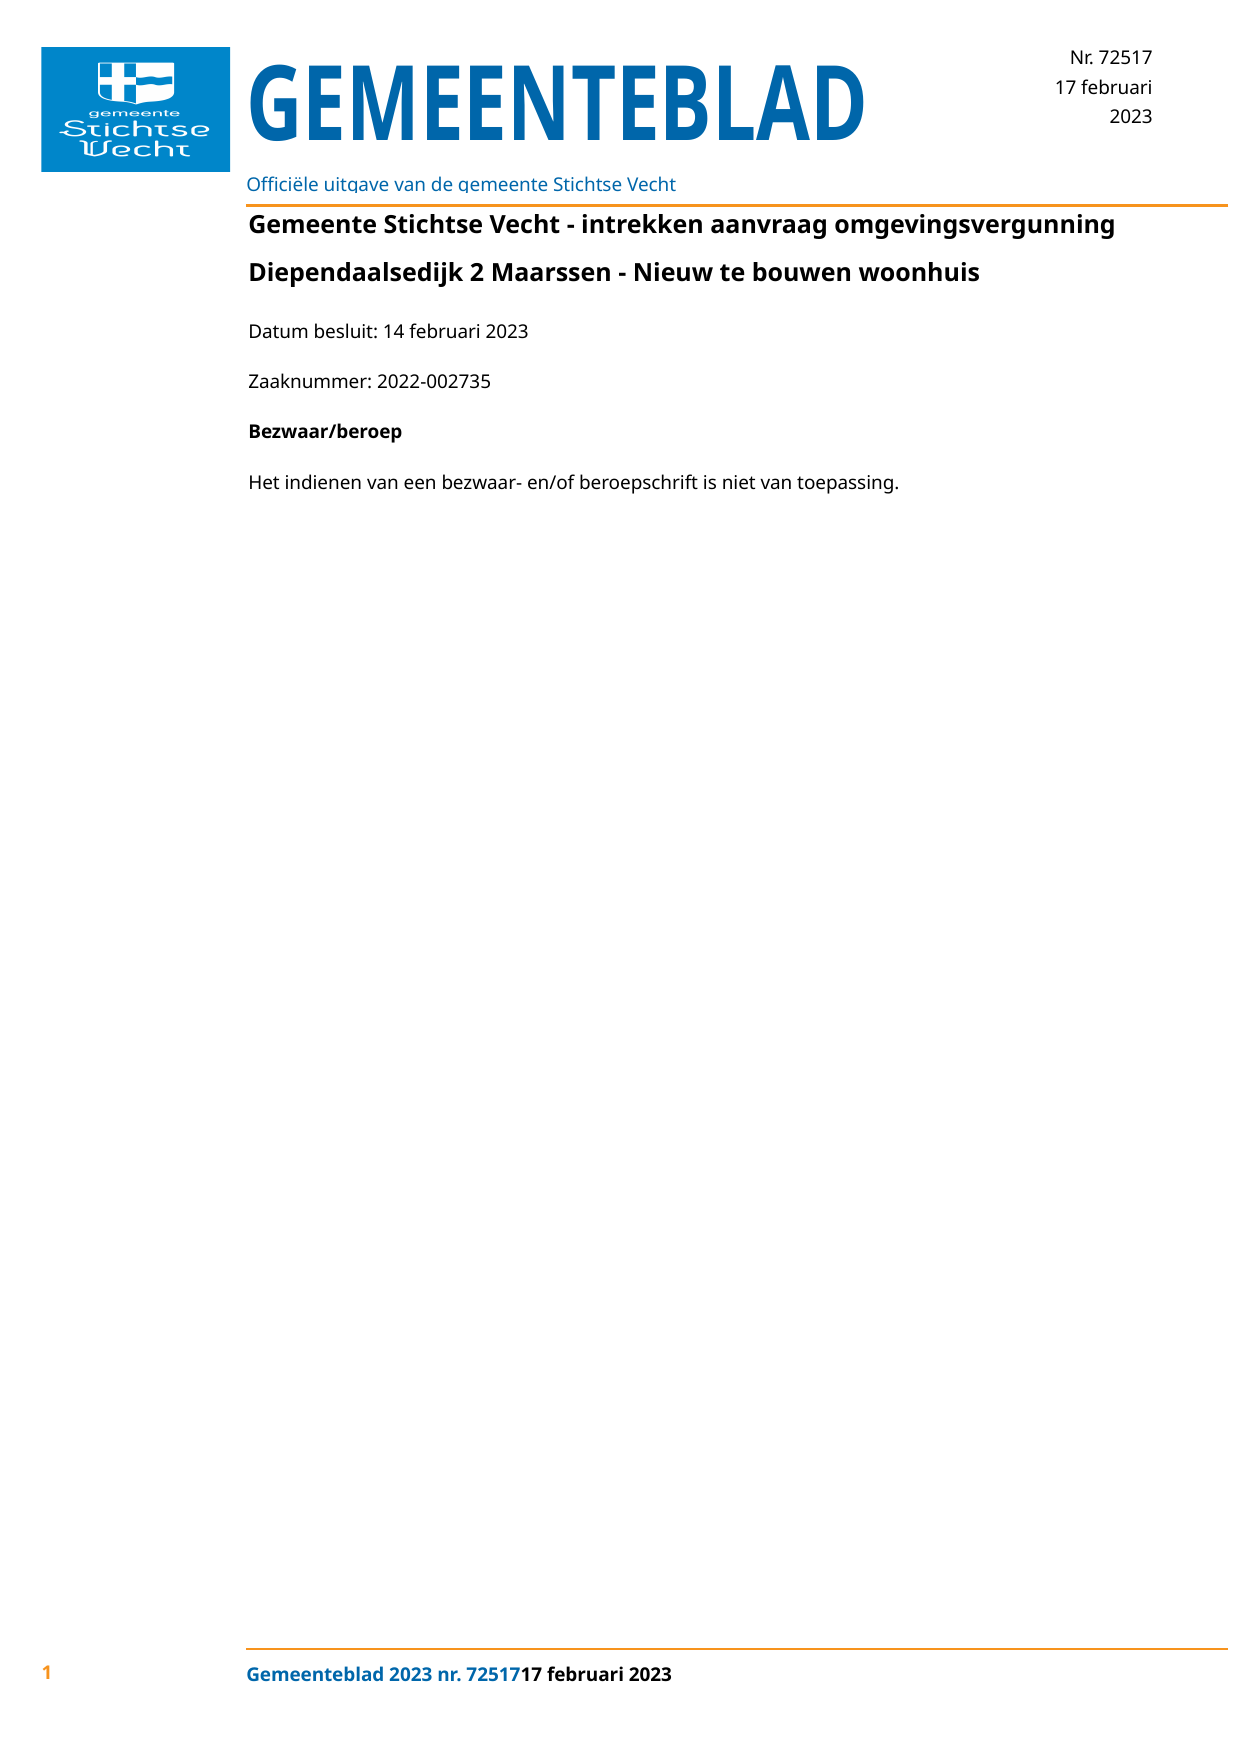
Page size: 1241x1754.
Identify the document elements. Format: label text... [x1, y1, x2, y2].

picture [137, 63, 174, 103]
text Bezwaar/beroep [248, 419, 1152, 444]
text Het indienen van een bezwaar- en/of beroepschrift is niet van toepassing. [248, 469, 1152, 495]
text Gemeente Stichtse Vecht - intrekken aanvraag omgevingsvergunning Diependaalsedijk 2 Maarssen - Nieuw te bouwen woonhuis [248, 207, 1152, 288]
picture [99, 63, 135, 101]
text Zaaknummer: 2022-002735 [248, 368, 1152, 394]
text Datum besluit: 14 februari 2023 [248, 318, 1152, 344]
